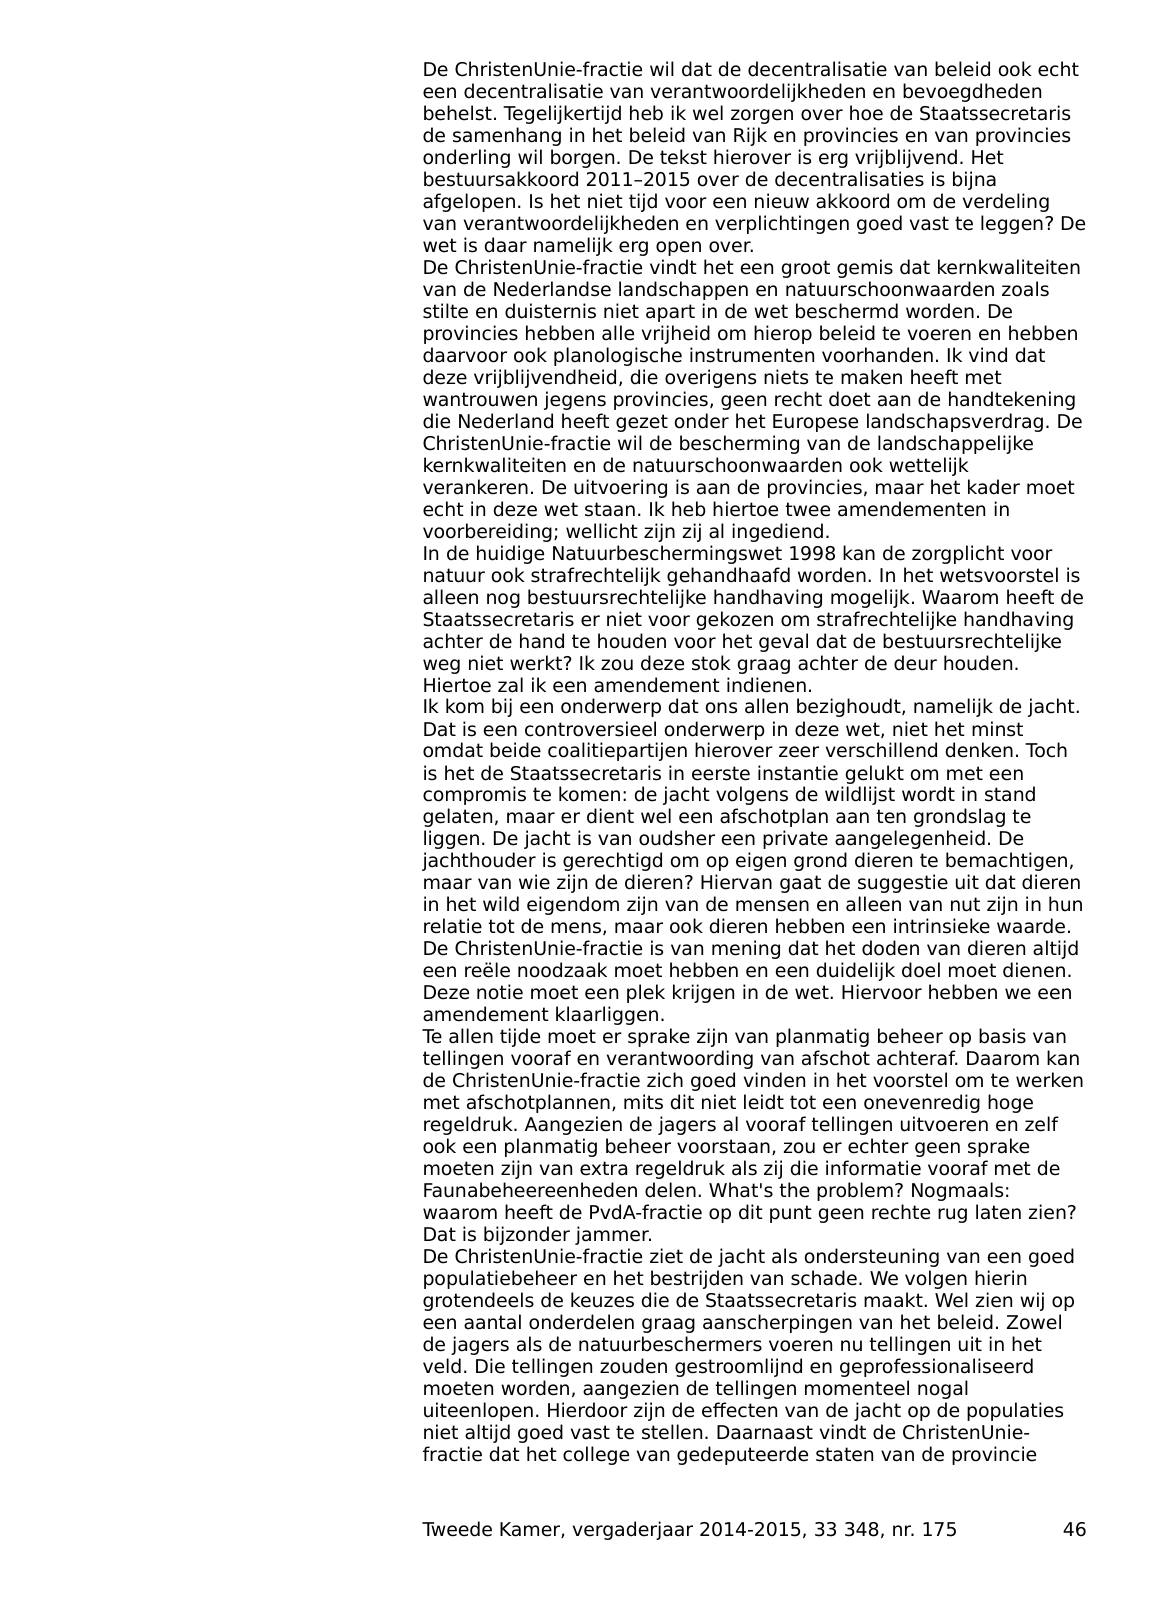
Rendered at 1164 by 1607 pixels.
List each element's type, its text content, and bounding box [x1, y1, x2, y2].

text Te allen tijde moet er sprake zijn van planmatig beheer op basis van tellingen vooraf en verantwoording van afschot achteraf. Daarom kan de ChristenUnie-fractie zich goed vinden in het voorstel om te werken met afschotplannen, mits dit niet leidt tot een onevenredig hoge regeldruk. Aangezien de jagers al vooraf tellingen uitvoeren en zelf ook een planmatig beheer voorstaan, zou er echter geen sprake moeten zijn van extra regeldruk als zij die informatie vooraf met de Faunabeheereenheden delen. What's the problem? Nogmaals: waarom heeft de PvdA-fractie op dit punt geen rechte rug laten zien? Dat is bijzonder jammer. [422, 1026, 1087, 1246]
text In de huidige Natuurbeschermingswet 1998 kan de zorgplicht voor natuur ook strafrechtelijk gehandhaafd worden. In het wetsvoorstel is alleen nog bestuursrechtelijke handhaving mogelijk. Waarom heeft de Staatssecretaris er niet voor gekozen om strafrechtelijke handhaving achter de hand te houden voor het geval dat de bestuursrechtelijke weg niet werkt? Ik zou deze stok graag achter de deur houden. Hiertoe zal ik een amendement indienen. [422, 543, 1087, 696]
text Ik kom bij een onderwerp dat ons allen bezighoudt, namelijk de jacht. Dat is een controversieel onderwerp in deze wet, niet het minst omdat beide coalitiepartijen hierover zeer verschillend denken. Toch is het de Staatssecretaris in eerste instantie gelukt om met een compromis te komen: de jacht volgens de wildlijst wordt in stand gelaten, maar er dient wel een afschotplan aan ten grondslag te liggen. De jacht is van oudsher een private aangelegenheid. De jachthouder is gerechtigd om op eigen grond dieren te bemachtigen, maar van wie zijn de dieren? Hiervan gaat de suggestie uit dat dieren in het wild eigendom zijn van de mensen en alleen van nut zijn in hun relatie tot de mens, maar ook dieren hebben een intrinsieke waarde. De ChristenUnie-fractie is van mening dat het doden van dieren altijd een reële noodzaak moet hebben en een duidelijk doel moet dienen. Deze notie moet een plek krijgen in de wet. Hiervoor hebben we een amendement klaarliggen. [422, 696, 1087, 1026]
text De ChristenUnie-fractie ziet de jacht als ondersteuning van een goed populatiebeheer en het bestrijden van schade. We volgen hierin grotendeels de keuzes die de Staatssecretaris maakt. Wel zien wij op een aantal onderdelen graag aanscherpingen van het beleid. Zowel de jagers als de natuurbeschermers voeren nu tellingen uit in het veld. Die tellingen zouden gestroomlijnd en geprofessionaliseerd moeten worden, aangezien de tellingen momenteel nogal uiteenlopen. Hierdoor zijn de effecten van de jacht op de populaties niet altijd goed vast te stellen. Daarnaast vindt de ChristenUnie-fractie dat het college van gedeputeerde staten van de provincie [422, 1246, 1087, 1466]
text De ChristenUnie-fractie wil dat de decentralisatie van beleid ook echt een decentralisatie van verantwoordelijkheden en bevoegdheden behelst. Tegelijkertijd heb ik wel zorgen over hoe de Staatssecretaris de samenhang in het beleid van Rijk en provincies en van provincies onderling wil borgen. De tekst hierover is erg vrijblijvend. Het bestuursakkoord 2011–2015 over de decentralisaties is bijna afgelopen. Is het niet tijd voor een nieuw akkoord om de verdeling van verantwoordelijkheden en verplichtingen goed vast te leggen? De wet is daar namelijk erg open over. [422, 59, 1087, 257]
text De ChristenUnie-fractie vindt het een groot gemis dat kernkwaliteiten van de Nederlandse landschappen en natuurschoonwaarden zoals stilte en duisternis niet apart in de wet beschermd worden. De provincies hebben alle vrijheid om hierop beleid te voeren en hebben daarvoor ook planologische instrumenten voorhanden. Ik vind dat deze vrijblijvendheid, die overigens niets te maken heeft met wantrouwen jegens provincies, geen recht doet aan de handtekening die Nederland heeft gezet onder het Europese landschapsverdrag. De ChristenUnie-fractie wil de bescherming van de landschappelijke kernkwaliteiten en de natuurschoonwaarden ook wettelijk verankeren. De uitvoering is aan de provincies, maar het kader moet echt in deze wet staan. Ik heb hiertoe twee amendementen in voorbereiding; wellicht zijn zij al ingediend. [422, 257, 1087, 543]
